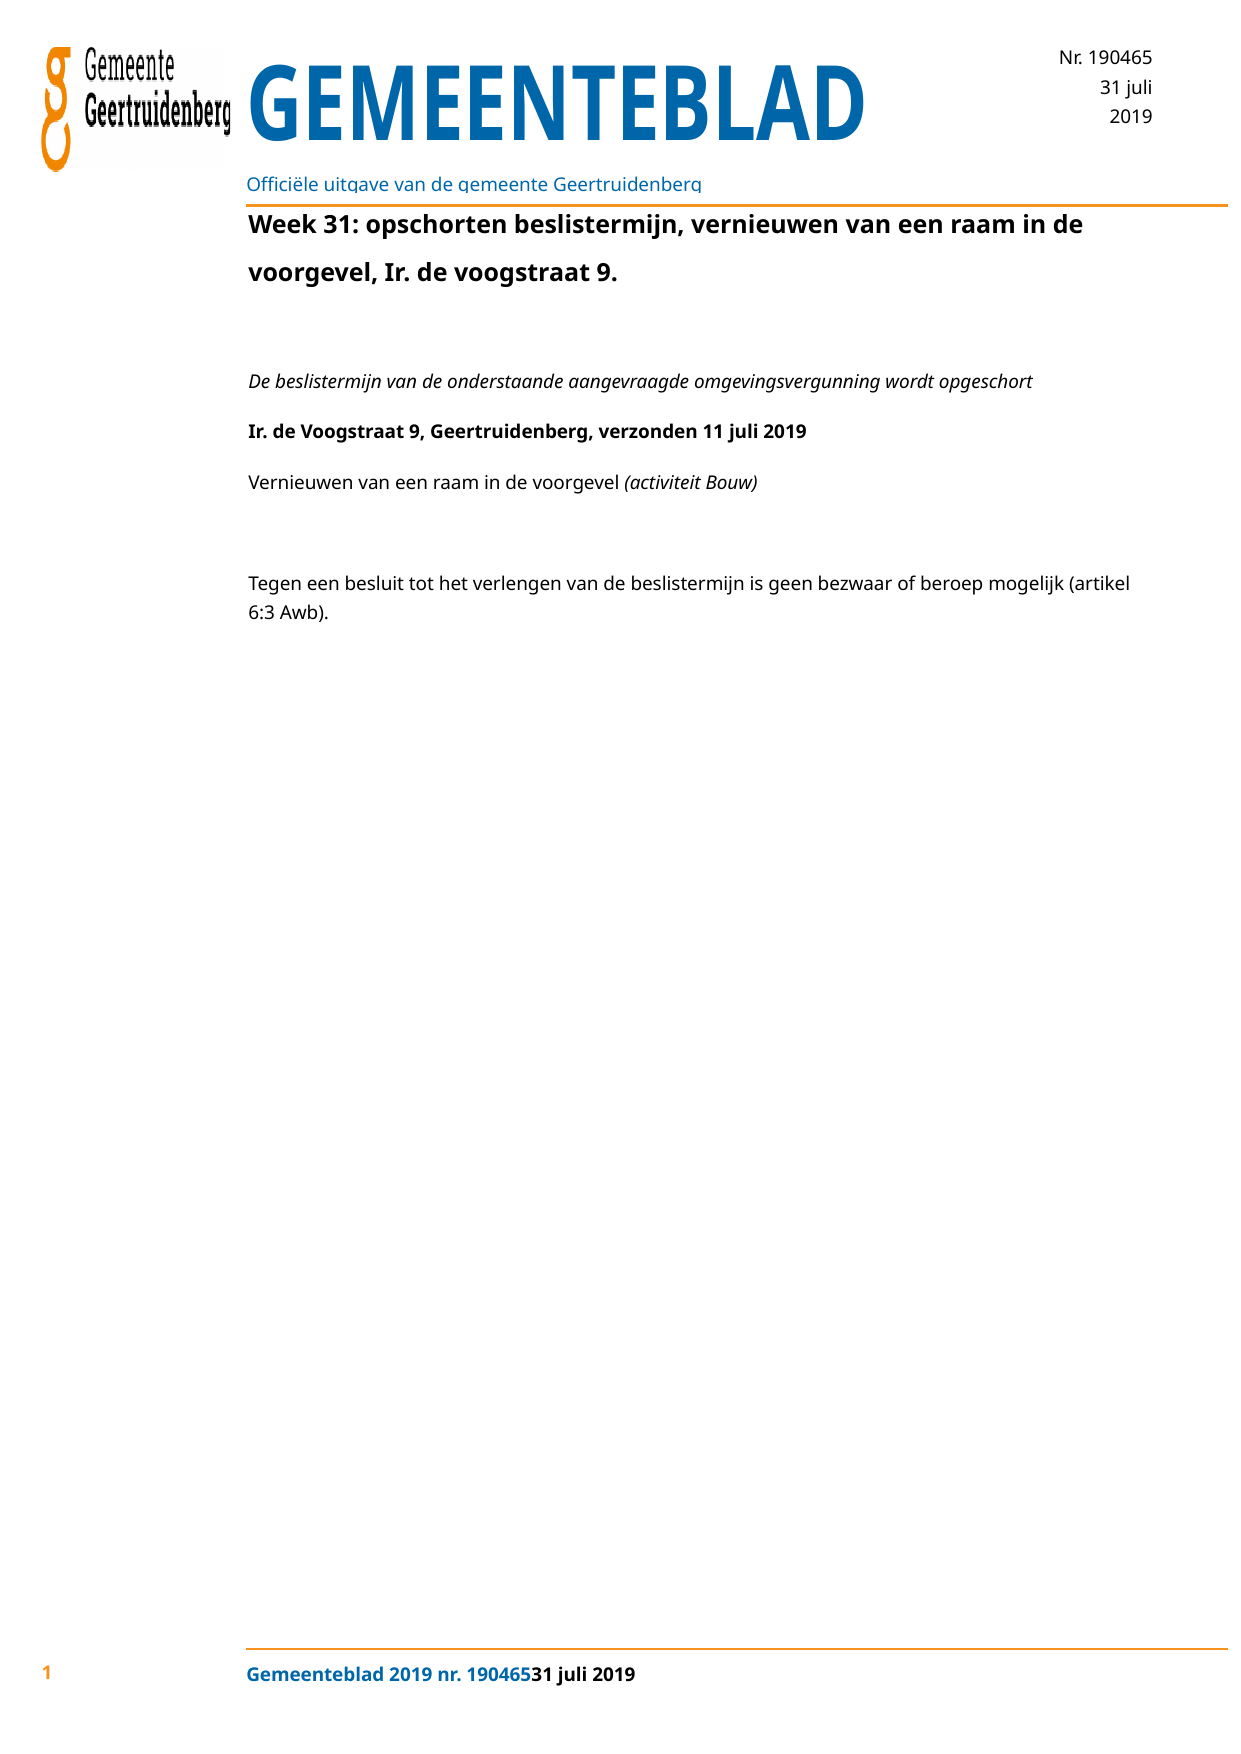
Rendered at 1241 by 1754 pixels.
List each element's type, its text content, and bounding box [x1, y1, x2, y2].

text De beslistermijn van de onderstaande aangevraagde omgevingsvergunning wordt opgeschort [248, 368, 1152, 394]
text Tegen een besluit tot het verlengen van de beslistermijn is geen bezwaar of beroep mogelijk (artikel 6:3 Awb). [248, 570, 1152, 625]
text Vernieuwen van een raam in de voorgevel (activiteit Bouw) [248, 469, 1152, 495]
text Ir. de Voogstraat 9, Geertruidenberg, verzonden 11 juli 2019 [248, 419, 1152, 444]
picture [41, 47, 231, 172]
text Week 31: opschorten beslistermijn, vernieuwen van een raam in de voorgevel, Ir. de voogstraat 9. [248, 207, 1152, 288]
